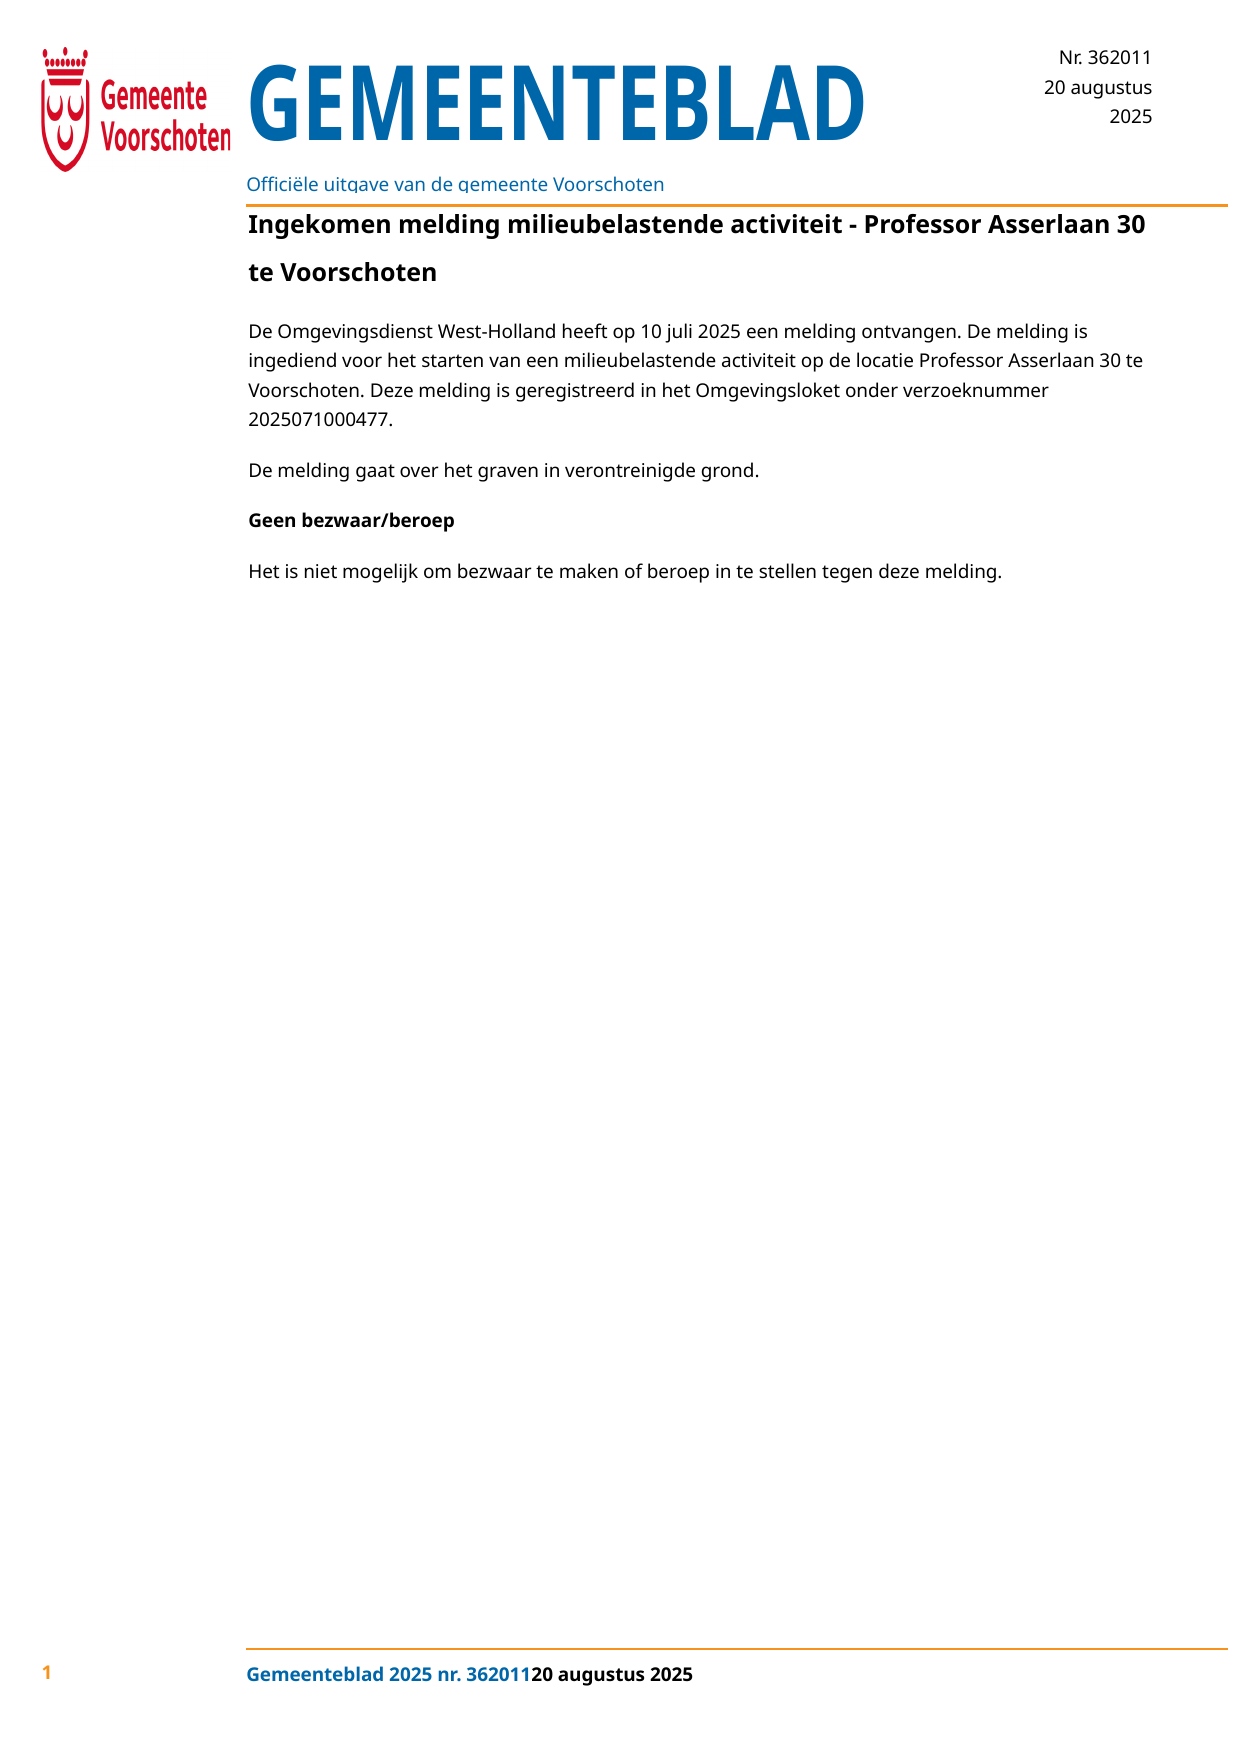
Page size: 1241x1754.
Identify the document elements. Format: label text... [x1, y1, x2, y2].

text Ingekomen melding milieubelastende activiteit - Professor Asserlaan 30 te Voorschoten [248, 207, 1152, 288]
picture [41, 47, 231, 172]
text Het is niet mogelijk om bezwaar te maken of beroep in te stellen tegen deze melding. [248, 558, 1152, 584]
text De melding gaat over het graven in verontreinigde grond. [248, 457, 1152, 483]
text De Omgevingsdienst West-Holland heeft op 10 juli 2025 een melding ontvangen. De melding is ingediend voor het starten van een milieubelastende activiteit op de locatie Professor Asserlaan 30 te Voorschoten. Deze melding is geregistreerd in het Omgevingsloket onder verzoeknummer 2025071000477. [248, 318, 1152, 432]
text Geen bezwaar/beroep [248, 507, 1152, 533]
